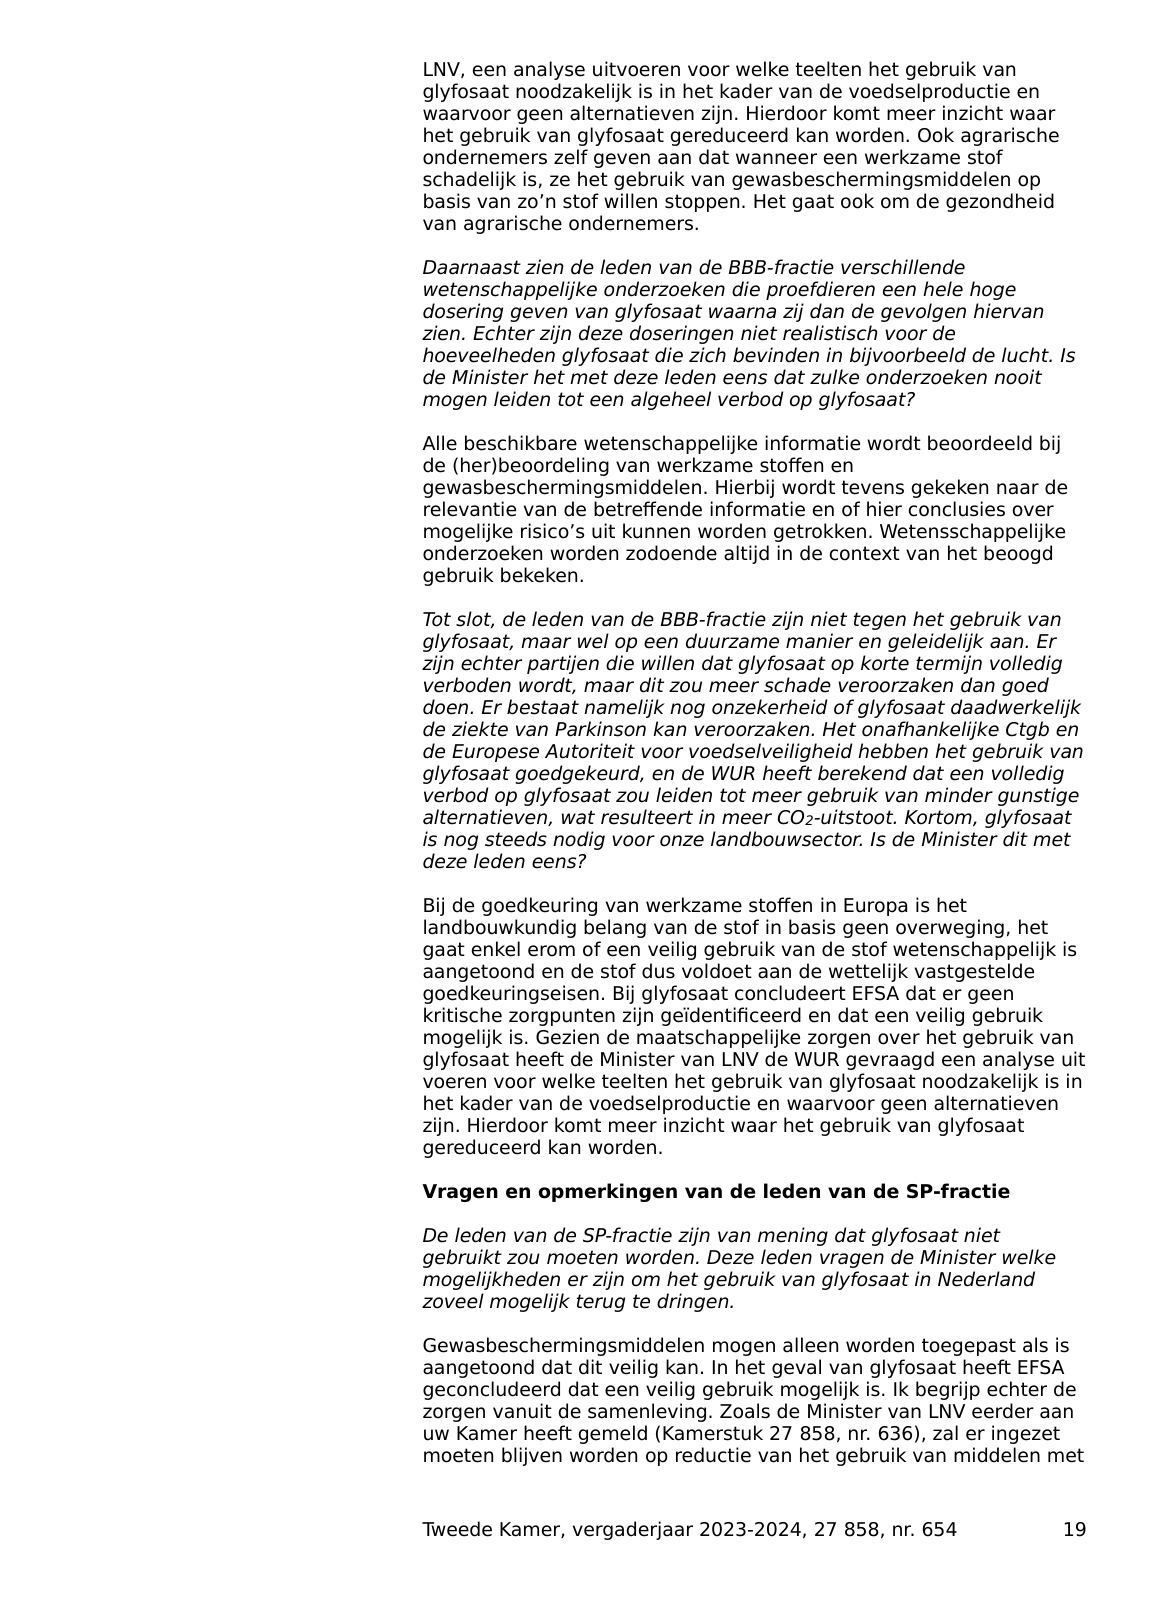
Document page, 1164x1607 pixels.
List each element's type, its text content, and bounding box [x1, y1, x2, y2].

subtitle Vragen en opmerkingen van de leden van de SP-fractie [422, 1181, 1087, 1203]
text Gewasbeschermingsmiddelen mogen alleen worden toegepast als is aangetoond dat dit veilig kan. In het geval van glyfosaat heeft EFSA geconcludeerd dat een veilig gebruik mogelijk is. Ik begrijp echter de zorgen vanuit de samenleving. Zoals de Minister van LNV eerder aan uw Kamer heeft gemeld (Kamerstuk 27 858, nr. 636), zal er ingezet moeten blijven worden op reductie van het gebruik van middelen met [422, 1335, 1087, 1467]
text Alle beschikbare wetenschappelijke informatie wordt beoordeeld bij de (her)beoordeling van werkzame stoffen en gewasbeschermingsmiddelen. Hierbij wordt tevens gekeken naar de relevantie van de betreffende informatie en of hier conclusies over mogelijke risico’s uit kunnen worden getrokken. Wetensschappelijke onderzoeken worden zodoende altijd in de context van het beoogd gebruik bekeken. [422, 433, 1087, 587]
text Daarnaast zien de leden van de BBB-fractie verschillende wetenschappelijke onderzoeken die proefdieren een hele hoge dosering geven van glyfosaat waarna zij dan de gevolgen hiervan zien. Echter zijn deze doseringen niet realistisch voor de hoeveelheden glyfosaat die zich bevinden in bijvoorbeeld de lucht. Is de Minister het met deze leden eens dat zulke onderzoeken nooit mogen leiden tot een algeheel verbod op glyfosaat? [422, 257, 1087, 411]
text Tot slot, de leden van de BBB-fractie zijn niet tegen het gebruik van glyfosaat, maar wel op een duurzame manier en geleidelijk aan. Er zijn echter partijen die willen dat glyfosaat op korte termijn volledig verboden wordt, maar dit zou meer schade veroorzaken dan goed doen. Er bestaat namelijk nog onzekerheid of glyfosaat daadwerkelijk de ziekte van Parkinson kan veroorzaken. Het onafhankelijke Ctgb en de Europese Autoriteit voor voedselveiligheid hebben het gebruik van glyfosaat goedgekeurd, en de WUR heeft berekend dat een volledig verbod op glyfosaat zou leiden tot meer gebruik van minder gunstige alternatieven, wat resulteert in meer CO2-uitstoot. Kortom, glyfosaat is nog steeds nodig voor onze landbouwsector. Is de Minister dit met deze leden eens? [422, 609, 1087, 873]
text De leden van de SP-fractie zijn van mening dat glyfosaat niet gebruikt zou moeten worden. Deze leden vragen de Minister welke mogelijkheden er zijn om het gebruik van glyfosaat in Nederland zoveel mogelijk terug te dringen. [422, 1225, 1087, 1313]
text LNV, een analyse uitvoeren voor welke teelten het gebruik van glyfosaat noodzakelijk is in het kader van de voedselproductie en waarvoor geen alternatieven zijn. Hierdoor komt meer inzicht waar het gebruik van glyfosaat gereduceerd kan worden. Ook agrarische ondernemers zelf geven aan dat wanneer een werkzame stof schadelijk is, ze het gebruik van gewasbeschermingsmiddelen op basis van zo’n stof willen stoppen. Het gaat ook om de gezondheid van agrarische ondernemers. [422, 59, 1087, 235]
text Bij de goedkeuring van werkzame stoffen in Europa is het landbouwkundig belang van de stof in basis geen overweging, het gaat enkel erom of een veilig gebruik van de stof wetenschappelijk is aangetoond en de stof dus voldoet aan de wettelijk vastgestelde goedkeuringseisen. Bij glyfosaat concludeert EFSA dat er geen kritische zorgpunten zijn geïdentificeerd en dat een veilig gebruik mogelijk is. Gezien de maatschappelijke zorgen over het gebruik van glyfosaat heeft de Minister van LNV de WUR gevraagd een analyse uit voeren voor welke teelten het gebruik van glyfosaat noodzakelijk is in het kader van de voedselproductie en waarvoor geen alternatieven zijn. Hierdoor komt meer inzicht waar het gebruik van glyfosaat gereduceerd kan worden. [422, 895, 1087, 1159]
